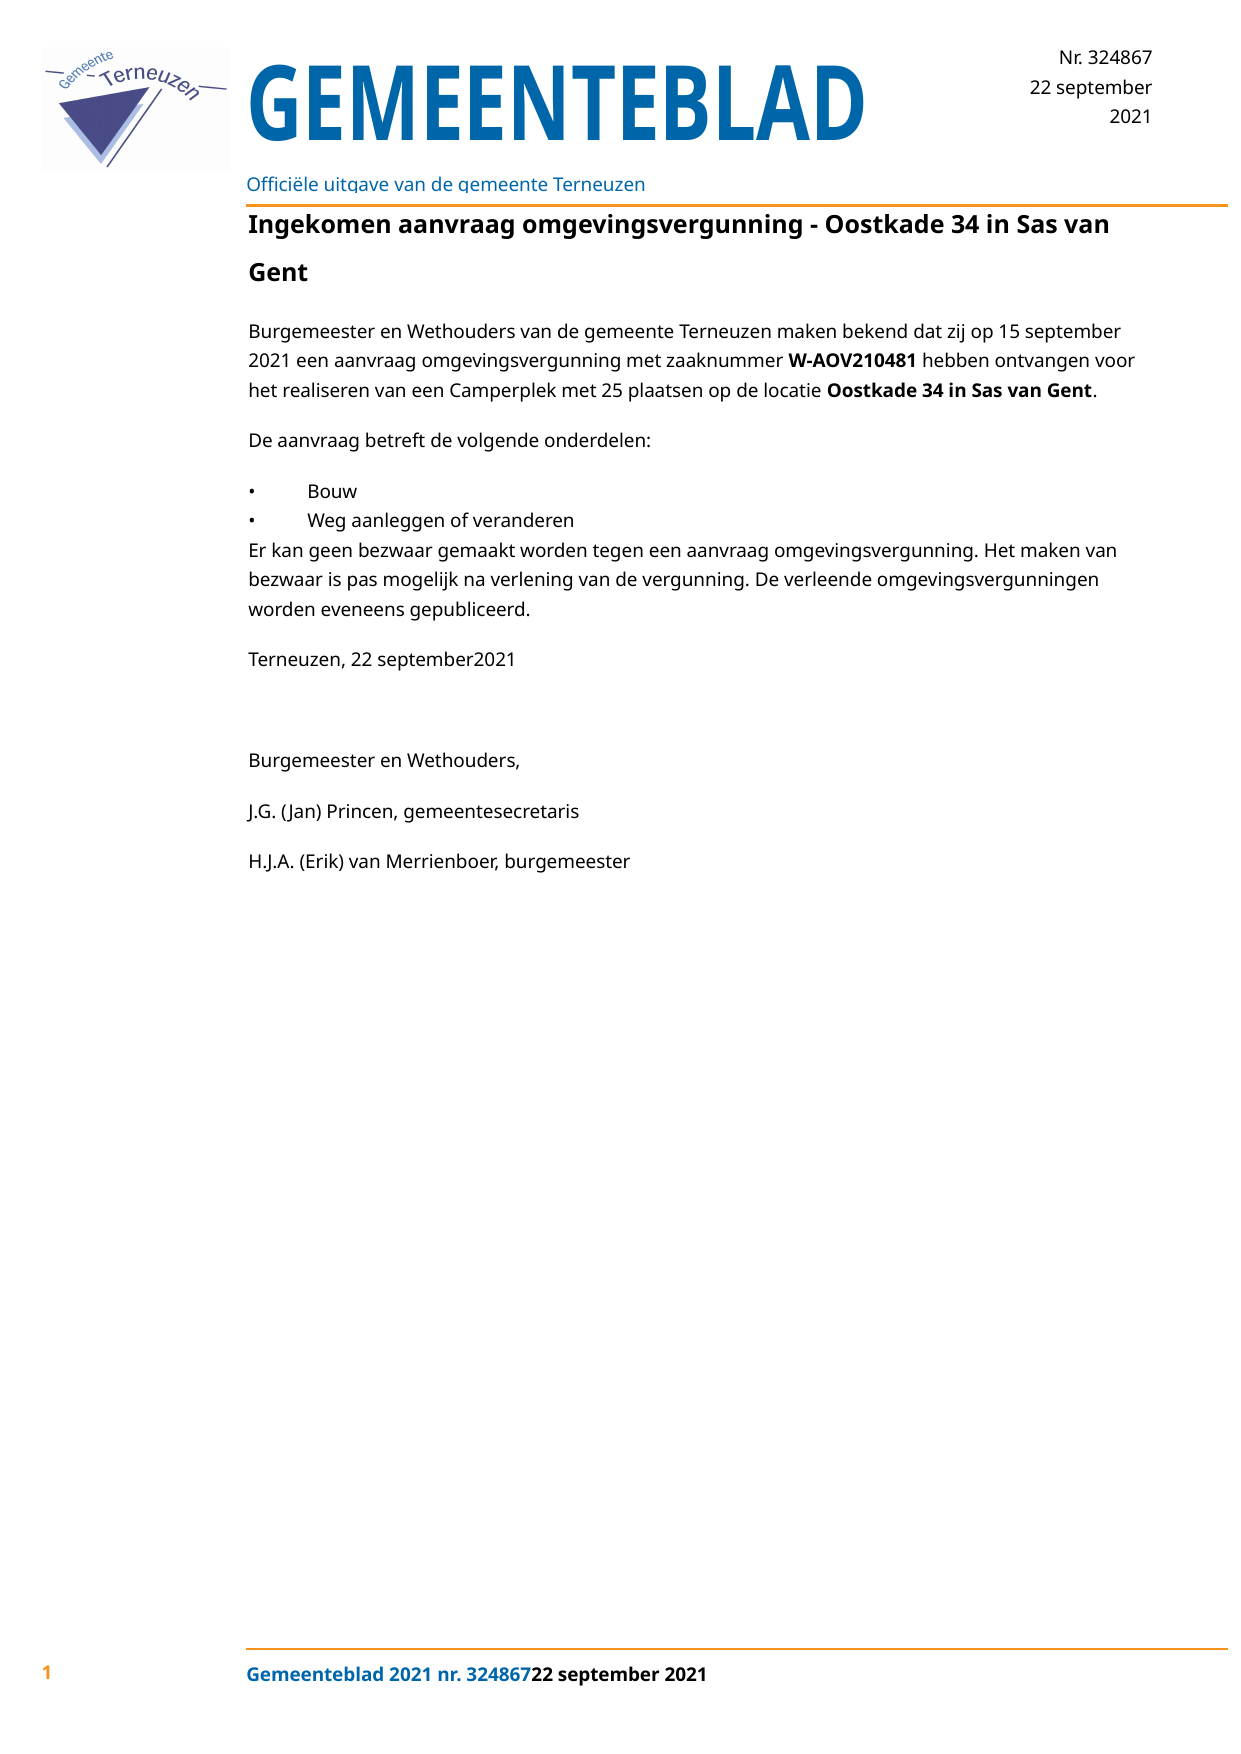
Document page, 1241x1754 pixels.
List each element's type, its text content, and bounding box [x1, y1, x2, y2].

text Ingekomen aanvraag omgevingsvergunning - Oostkade 34 in Sas van Gent [248, 207, 1152, 288]
text Burgemeester en Wethouders van de gemeente Terneuzen maken bekend dat zij op 15 september 2021 een aanvraag omgevingsvergunning met zaaknummer W-AOV210481 hebben ontvangen voor het realiseren van een Camperplek met 25 plaatsen op de locatie Oostkade 34 in Sas van Gent. [248, 318, 1152, 403]
picture [41, 47, 231, 172]
list Weg aanleggen of veranderen [248, 507, 1152, 533]
text Burgemeester en Wethouders, [248, 747, 1152, 773]
text Terneuzen, 22 september2021 [248, 647, 1152, 672]
text J.G. (Jan) Princen, gemeentesecretaris [248, 798, 1152, 824]
text Er kan geen bezwaar gemaakt worden tegen een aanvraag omgevingsvergunning. Het maken van bezwaar is pas mogelijk na verlening van de vergunning. De verleende omgevingsvergunningen worden eveneens gepubliceerd. [248, 537, 1152, 622]
text H.J.A. (Erik) van Merrienboer, burgemeester [248, 848, 1152, 874]
text De aanvraag betreft de volgende onderdelen: [248, 427, 1152, 453]
list Bouw [248, 478, 1152, 504]
